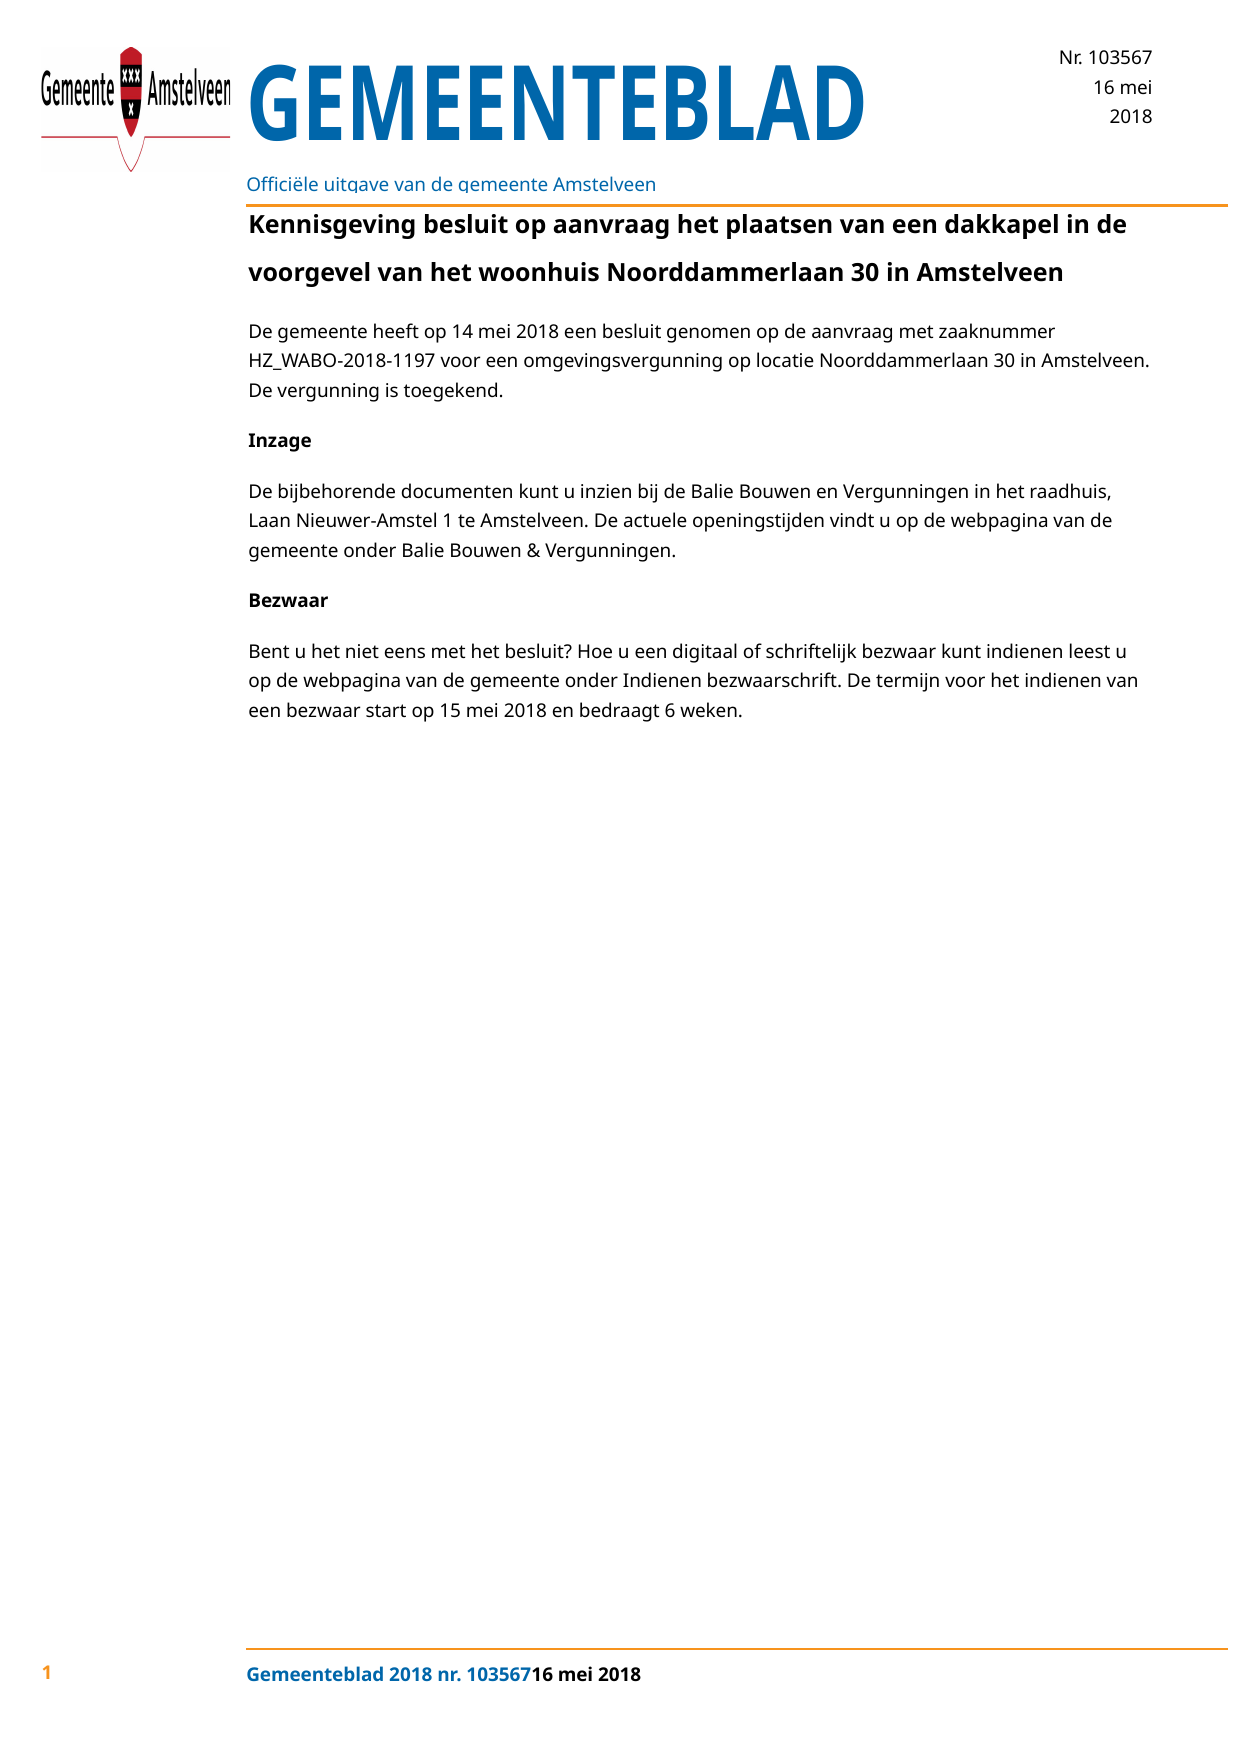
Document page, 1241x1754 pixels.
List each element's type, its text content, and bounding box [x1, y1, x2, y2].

picture [41, 47, 231, 172]
text Kennisgeving besluit op aanvraag het plaatsen van een dakkapel in de voorgevel van het woonhuis Noorddammerlaan 30 in Amstelveen [248, 207, 1152, 288]
text Bezwaar [248, 587, 1152, 613]
text De gemeente heeft op 14 mei 2018 een besluit genomen op de aanvraag met zaaknummer HZ_WABO-2018-1197 voor een omgevingsvergunning op locatie Noorddammerlaan 30 in Amstelveen. De vergunning is toegekend. [248, 318, 1152, 403]
text De bijbehorende documenten kunt u inzien bij de Balie Bouwen en Vergunningen in het raadhuis, Laan Nieuwer-Amstel 1 te Amstelveen. De actuele openingstijden vindt u op de webpagina van de gemeente onder Balie Bouwen & Vergunningen. [248, 478, 1152, 563]
text Inzage [248, 427, 1152, 453]
text Bent u het niet eens met het besluit? Hoe u een digitaal of schriftelijk bezwaar kunt indienen leest u op de webpagina van de gemeente onder Indienen bezwaarschrift. De termijn voor het indienen van een bezwaar start op 15 mei 2018 en bedraagt 6 weken. [248, 638, 1152, 723]
